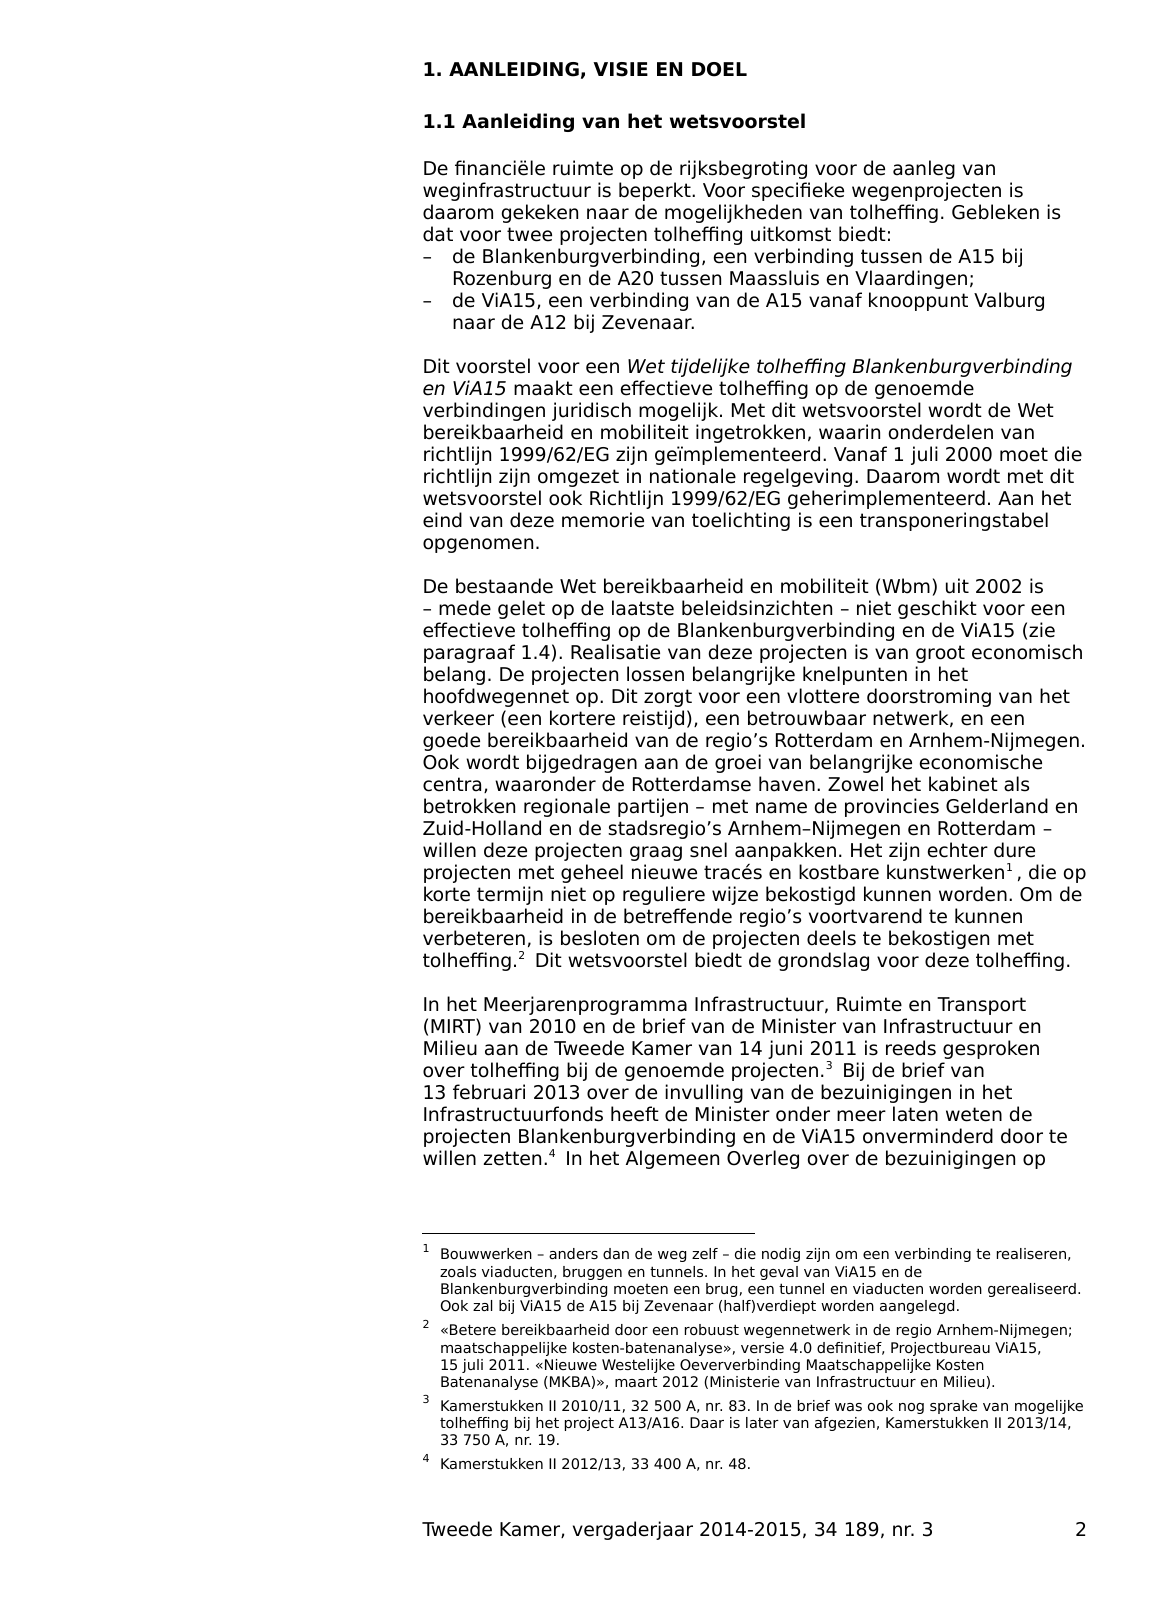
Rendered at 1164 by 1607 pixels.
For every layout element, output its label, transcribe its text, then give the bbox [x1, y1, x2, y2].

subtitle 1. AANLEIDING, VISIE EN DOEL [422, 59, 1087, 81]
subtitle 1.1 Aanleiding van het wetsvoorstel [422, 111, 1087, 133]
text – de Blankenburgverbinding, een verbinding tussen de A15 bij Rozenburg en de A20 tussen Maassluis en Vlaardingen; [422, 246, 1087, 290]
text «Betere bereikbaarheid door een robuust wegennetwerk in de regio Arnhem-Nijmegen; maatschappelijke kosten-batenanalyse», versie 4.0 definitief, Projectbureau ViA15, 15 juli 2011. «Nieuwe Westelijke Oeververbinding Maatschappelijke Kosten Batenanalyse (MKBA)», maart 2012 (Ministerie van Infrastructuur en Milieu). [422, 1318, 1087, 1391]
text Kamerstukken II 2012/13, 33 400 A, nr. 48. [422, 1452, 1087, 1474]
text Dit voorstel voor een Wet tijdelijke tolheffing Blankenburgverbinding en ViA15 maakt een effectieve tolheffing op de genoemde verbindingen juridisch mogelijk. Met dit wetsvoorstel wordt de Wet bereikbaarheid en mobiliteit ingetrokken, waarin onderdelen van richtlijn 1999/62/EG zijn geïmplementeerd. Vanaf 1 juli 2000 moet die richtlijn zijn omgezet in nationale regelgeving. Daarom wordt met dit wetsvoorstel ook Richtlijn 1999/62/EG geherimplementeerd. Aan het eind van deze memorie van toelichting is een transponeringstabel opgenomen. [422, 356, 1087, 554]
text Kamerstukken II 2010/11, 32 500 A, nr. 83. In de brief was ook nog sprake van mogelijke tolheffing bij het project A13/A16. Daar is later van afgezien, Kamerstukken II 2013/14, 33 750 A, nr. 19. [422, 1393, 1087, 1449]
text – de ViA15, een verbinding van de A15 vanaf knooppunt Valburg naar de A12 bij Zevenaar. [422, 290, 1087, 334]
text De financiële ruimte op de rijksbegroting voor de aanleg van weginfrastructuur is beperkt. Voor specifieke wegenprojecten is daarom gekeken naar de mogelijkheden van tolheffing. Gebleken is dat voor twee projecten tolheffing uitkomst biedt: [422, 158, 1087, 246]
text De bestaande Wet bereikbaarheid en mobiliteit (Wbm) uit 2002 is – mede gelet op de laatste beleidsinzichten – niet geschikt voor een effectieve tolheffing op de Blankenburgverbinding en de ViA15 (zie paragraaf 1.4). Realisatie van deze projecten is van groot economisch belang. De projecten lossen belangrijke knelpunten in het hoofdwegennet op. Dit zorgt voor een vlottere doorstroming van het verkeer (een kortere reistijd), een betrouwbaar netwerk, en een goede bereikbaarheid van de regio’s Rotterdam en Arnhem-Nijmegen. Ook wordt bijgedragen aan de groei van belangrijke economische centra, waaronder de Rotterdamse haven. Zowel het kabinet als betrokken regionale partijen – met name de provincies Gelderland en Zuid-Holland en de stadsregio’s Arnhem–Nijmegen en Rotterdam – willen deze projecten graag snel aanpakken. Het zijn echter dure projecten met geheel nieuwe tracés en kostbare kunstwerken, die op korte termijn niet op reguliere wijze bekostigd kunnen worden. Om de bereikbaarheid in de betreffende regio’s voortvarend te kunnen verbeteren, is besloten om de projecten deels te bekostigen met tolheffing. Dit wetsvoorstel biedt de grondslag voor deze tolheffing. [422, 576, 1087, 972]
text In het Meerjarenprogramma Infrastructuur, Ruimte en Transport (MIRT) van 2010 en de brief van de Minister van Infrastructuur en Milieu aan de Tweede Kamer van 14 juni 2011 is reeds gesproken over tolheffing bij de genoemde projecten. Bij de brief van 13 februari 2013 over de invulling van de bezuinigingen in het Infrastructuurfonds heeft de Minister onder meer laten weten de projecten Blankenburgverbinding en de ViA15 onverminderd door te willen zetten. In het Algemeen Overleg over de bezuinigingen op [422, 994, 1087, 1170]
text Bouwwerken – anders dan de weg zelf – die nodig zijn om een verbinding te realiseren, zoals viaducten, bruggen en tunnels. In het geval van ViA15 en de Blankenburgverbinding moeten een brug, een tunnel en viaducten worden gerealiseerd. Ook zal bij ViA15 de A15 bij Zevenaar (half)verdiept worden aangelegd. [422, 1242, 1087, 1315]
